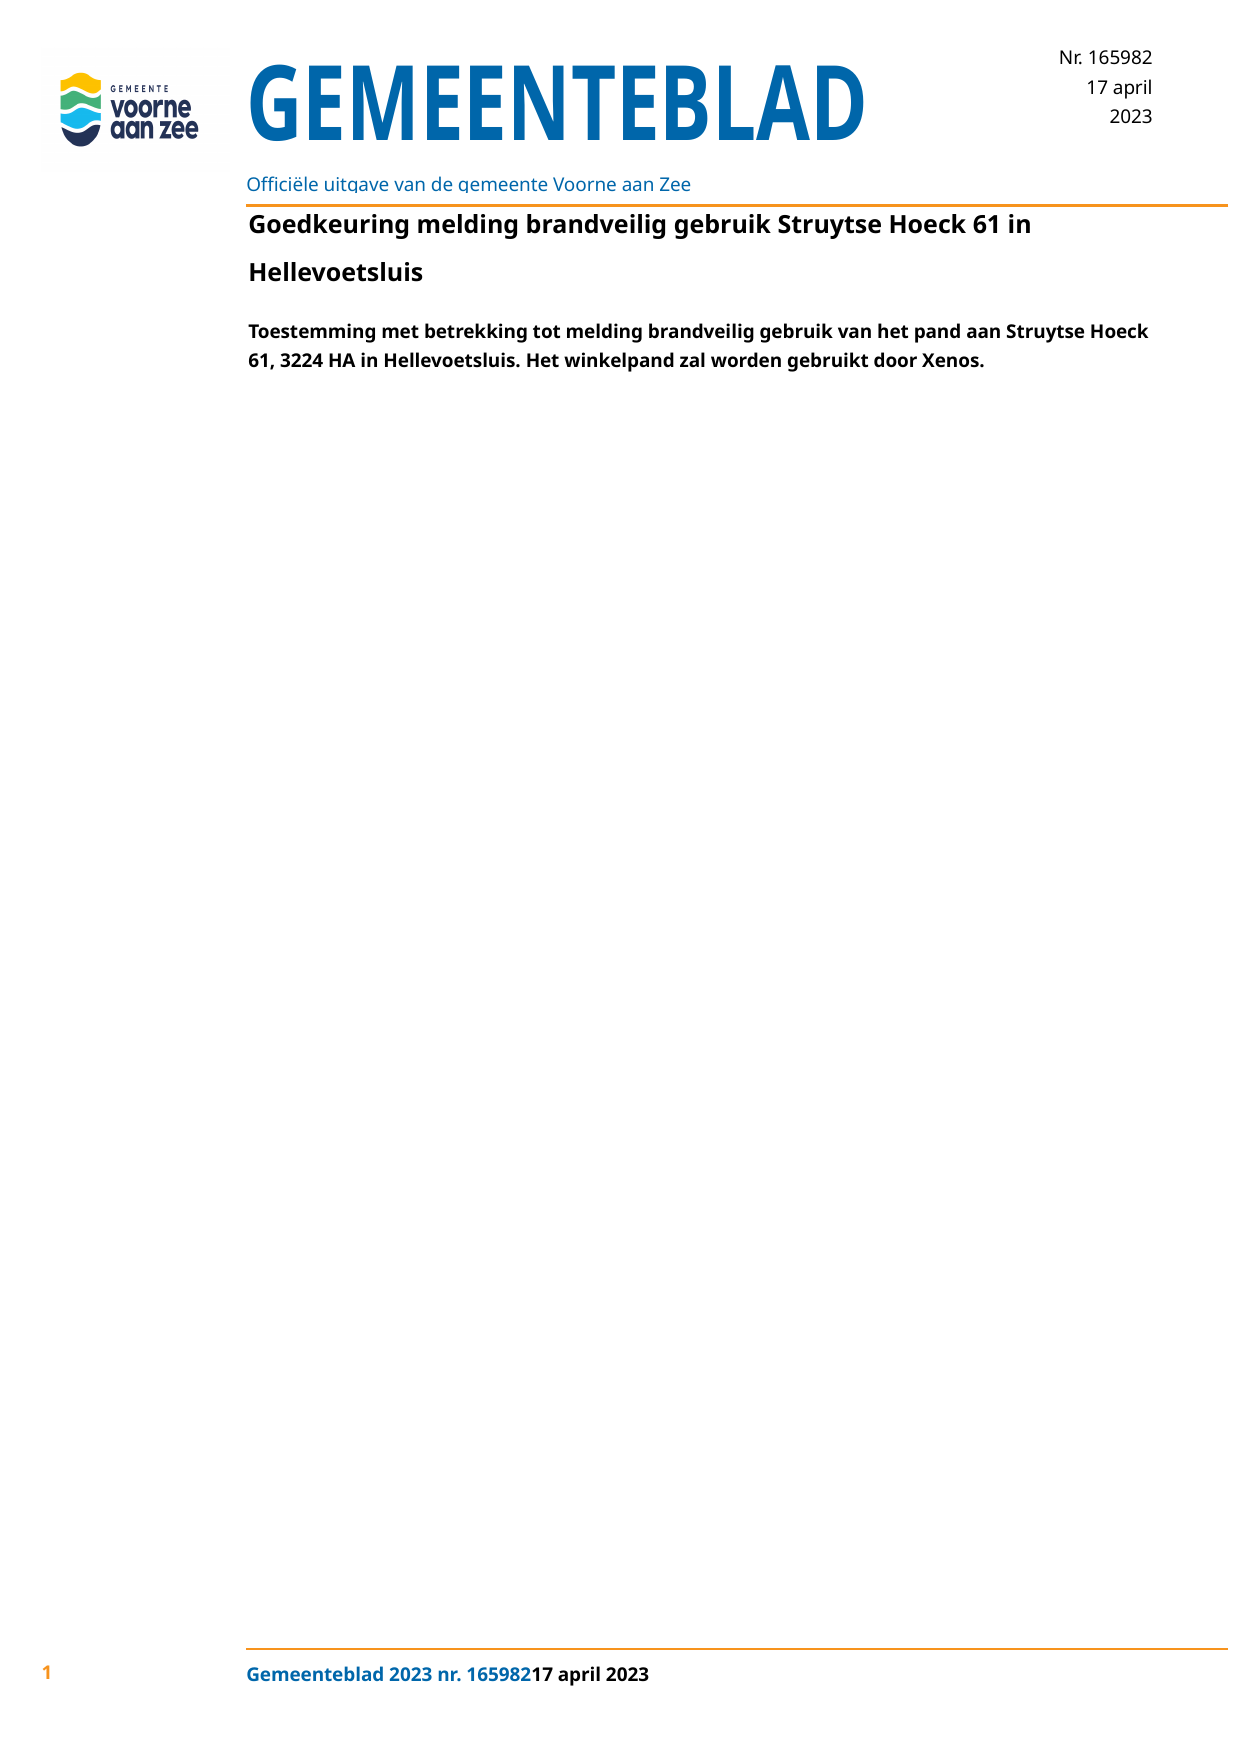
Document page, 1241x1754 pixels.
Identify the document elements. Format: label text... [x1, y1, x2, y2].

text Toestemming met betrekking tot melding brandveilig gebruik van het pand aan Struytse Hoeck 61, 3224 HA in Hellevoetsluis. Het winkelpand zal worden gebruikt door Xenos. [248, 318, 1152, 373]
picture [41, 47, 231, 172]
text Goedkeuring melding brandveilig gebruik Struytse Hoeck 61 in Hellevoetsluis [248, 207, 1152, 288]
